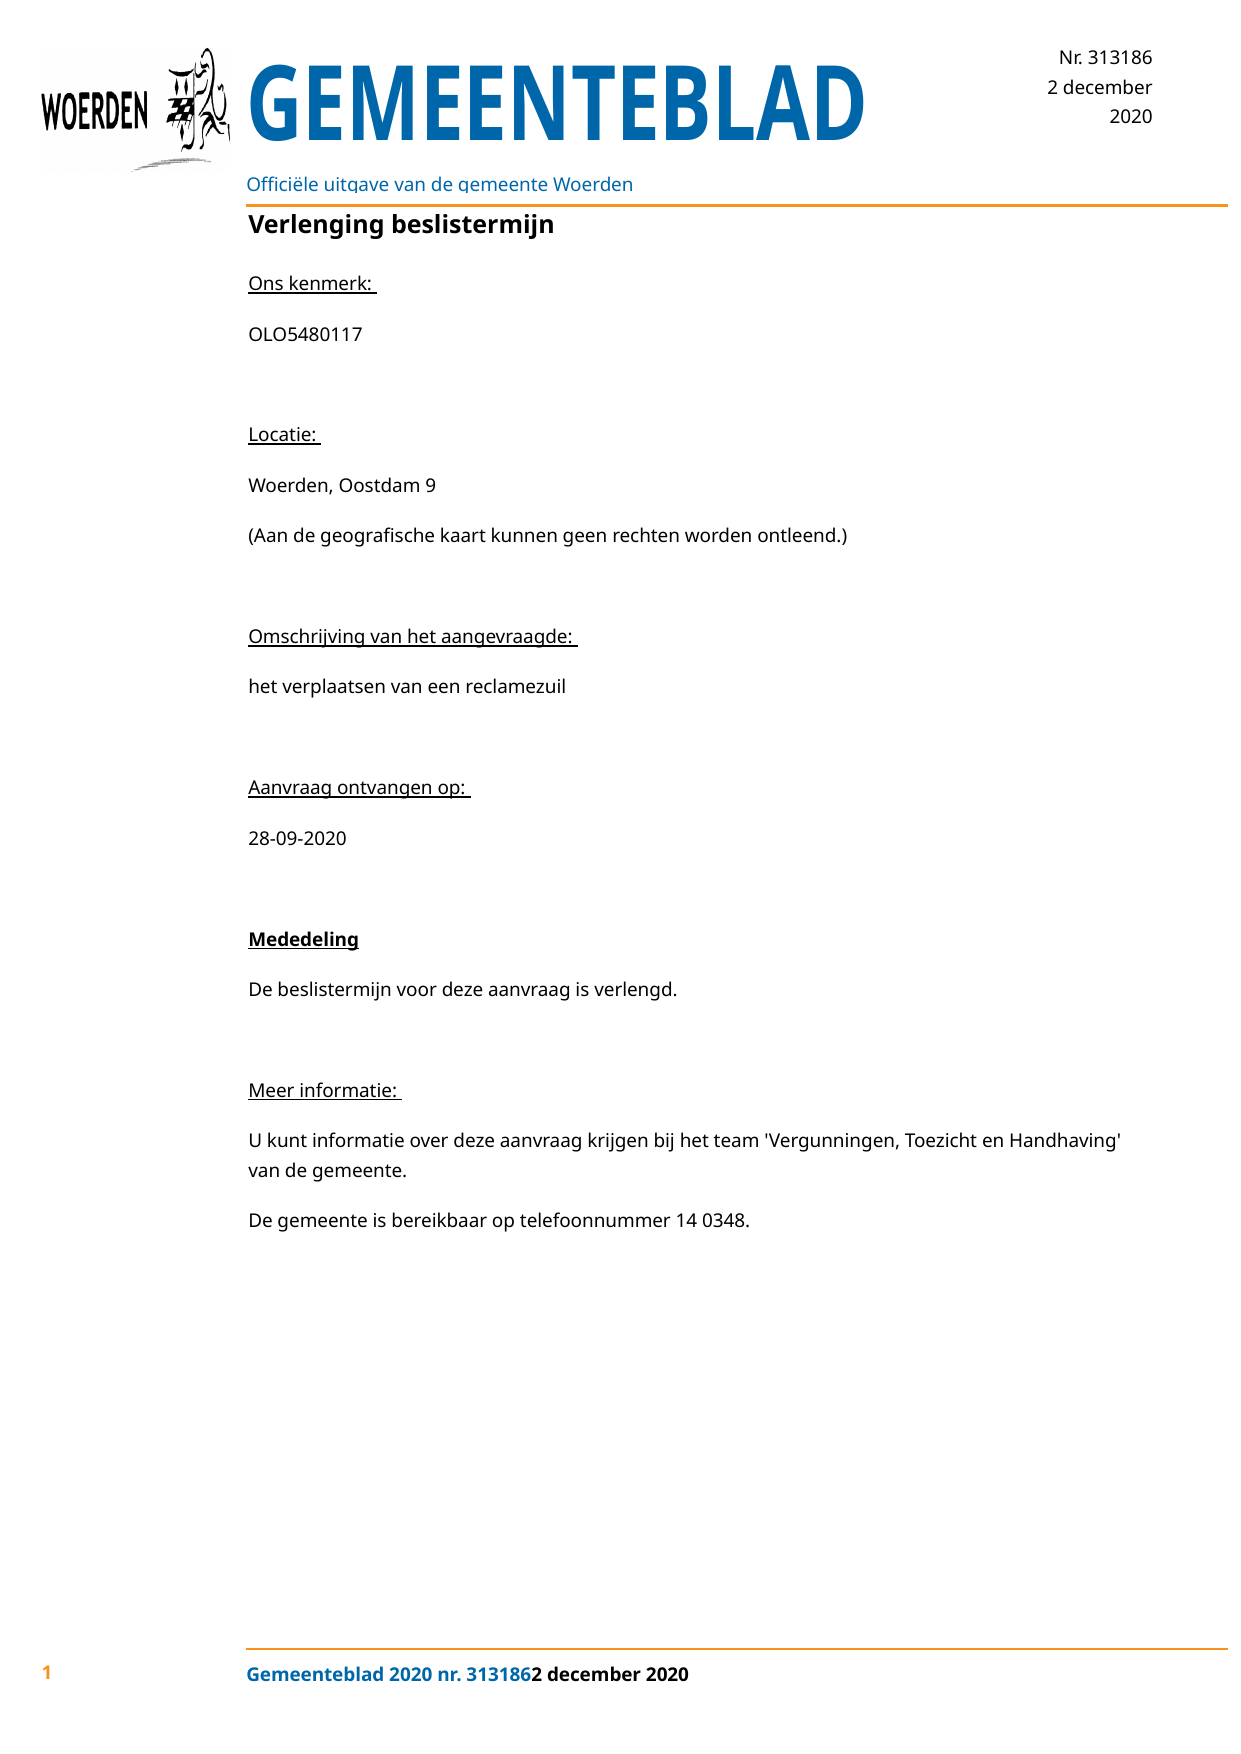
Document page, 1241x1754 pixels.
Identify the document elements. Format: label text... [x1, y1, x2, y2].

text Verlenging beslistermijn [248, 207, 1152, 241]
text OLO5480117 [248, 321, 1152, 346]
text Aanvraag ontvangen op: [248, 774, 1152, 800]
picture [41, 47, 231, 172]
text Mededeling [248, 926, 1152, 951]
text Locatie: [248, 422, 1152, 447]
text De beslistermijn voor deze aanvraag is verlengd. [248, 976, 1152, 1002]
text De gemeente is bereikbaar op telefoonnummer 14 0348. [248, 1207, 1152, 1233]
text Meer informatie: [248, 1077, 1152, 1103]
text het verplaatsen van een reclamezuil [248, 674, 1152, 699]
text 28-09-2020 [248, 825, 1152, 851]
text Omschrijving van het aangevraagde: [248, 623, 1152, 649]
text Woerden, Oostdam 9 [248, 472, 1152, 498]
text (Aan de geografische kaart kunnen geen rechten worden ontleend.) [248, 522, 1152, 548]
text Ons kenmerk: [248, 270, 1152, 296]
text U kunt informatie over deze aanvraag krijgen bij het team 'Vergunningen, Toezicht en Handhaving' van de gemeente. [248, 1127, 1152, 1183]
